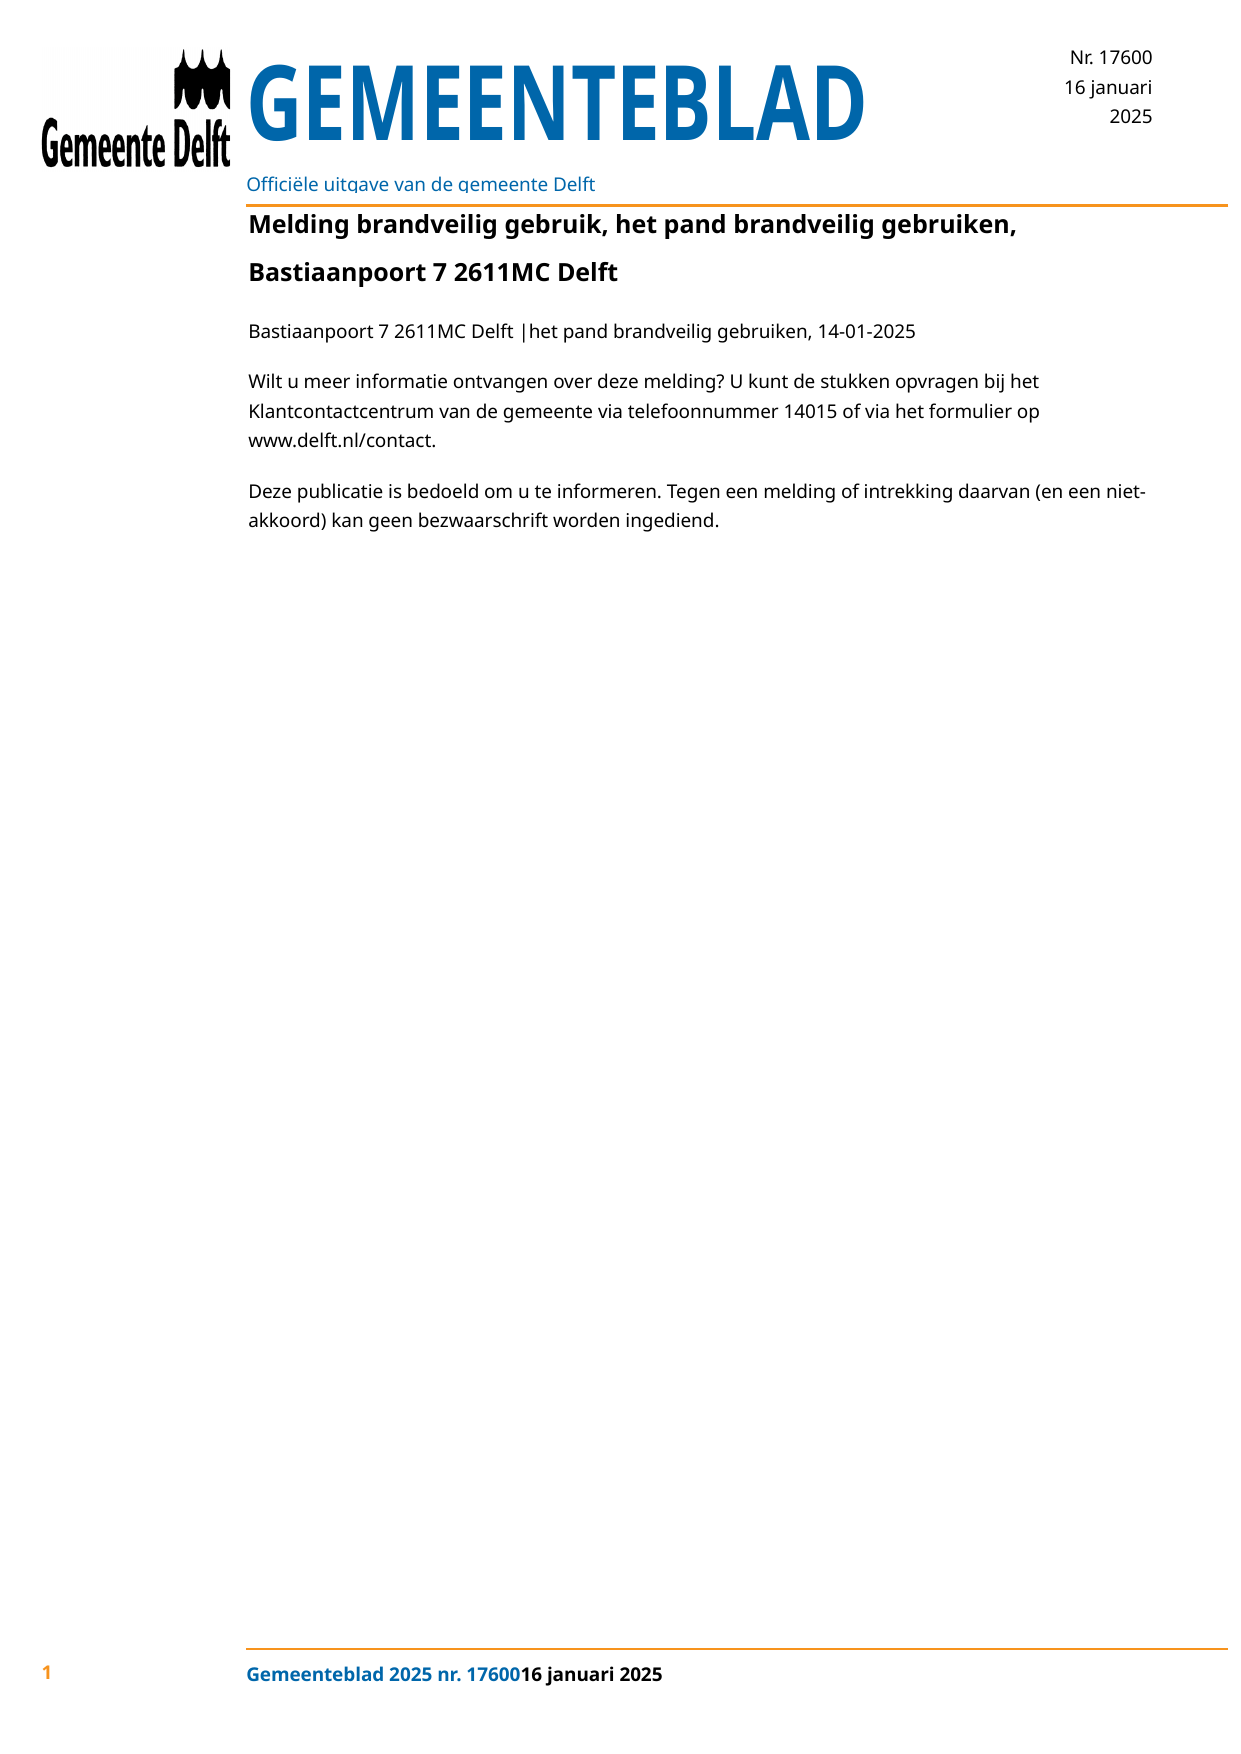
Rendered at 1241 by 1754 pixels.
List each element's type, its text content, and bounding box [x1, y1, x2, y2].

text Wilt u meer informatie ontvangen over deze melding? U kunt de stukken opvragen bij het Klantcontactcentrum van de gemeente via telefoonnummer 14015 of via het formulier op www.delft.nl/contact. [248, 368, 1152, 453]
text Melding brandveilig gebruik, het pand brandveilig gebruiken, Bastiaanpoort 7 2611MC Delft [248, 207, 1152, 288]
text Deze publicatie is bedoeld om u te informeren. Tegen een melding of intrekking daarvan (en een niet-akkoord) kan geen bezwaarschrift worden ingediend. [248, 478, 1152, 533]
picture [41, 47, 231, 172]
text Bastiaanpoort 7 2611MC Delft |het pand brandveilig gebruiken, 14-01-2025 [248, 318, 1152, 344]
